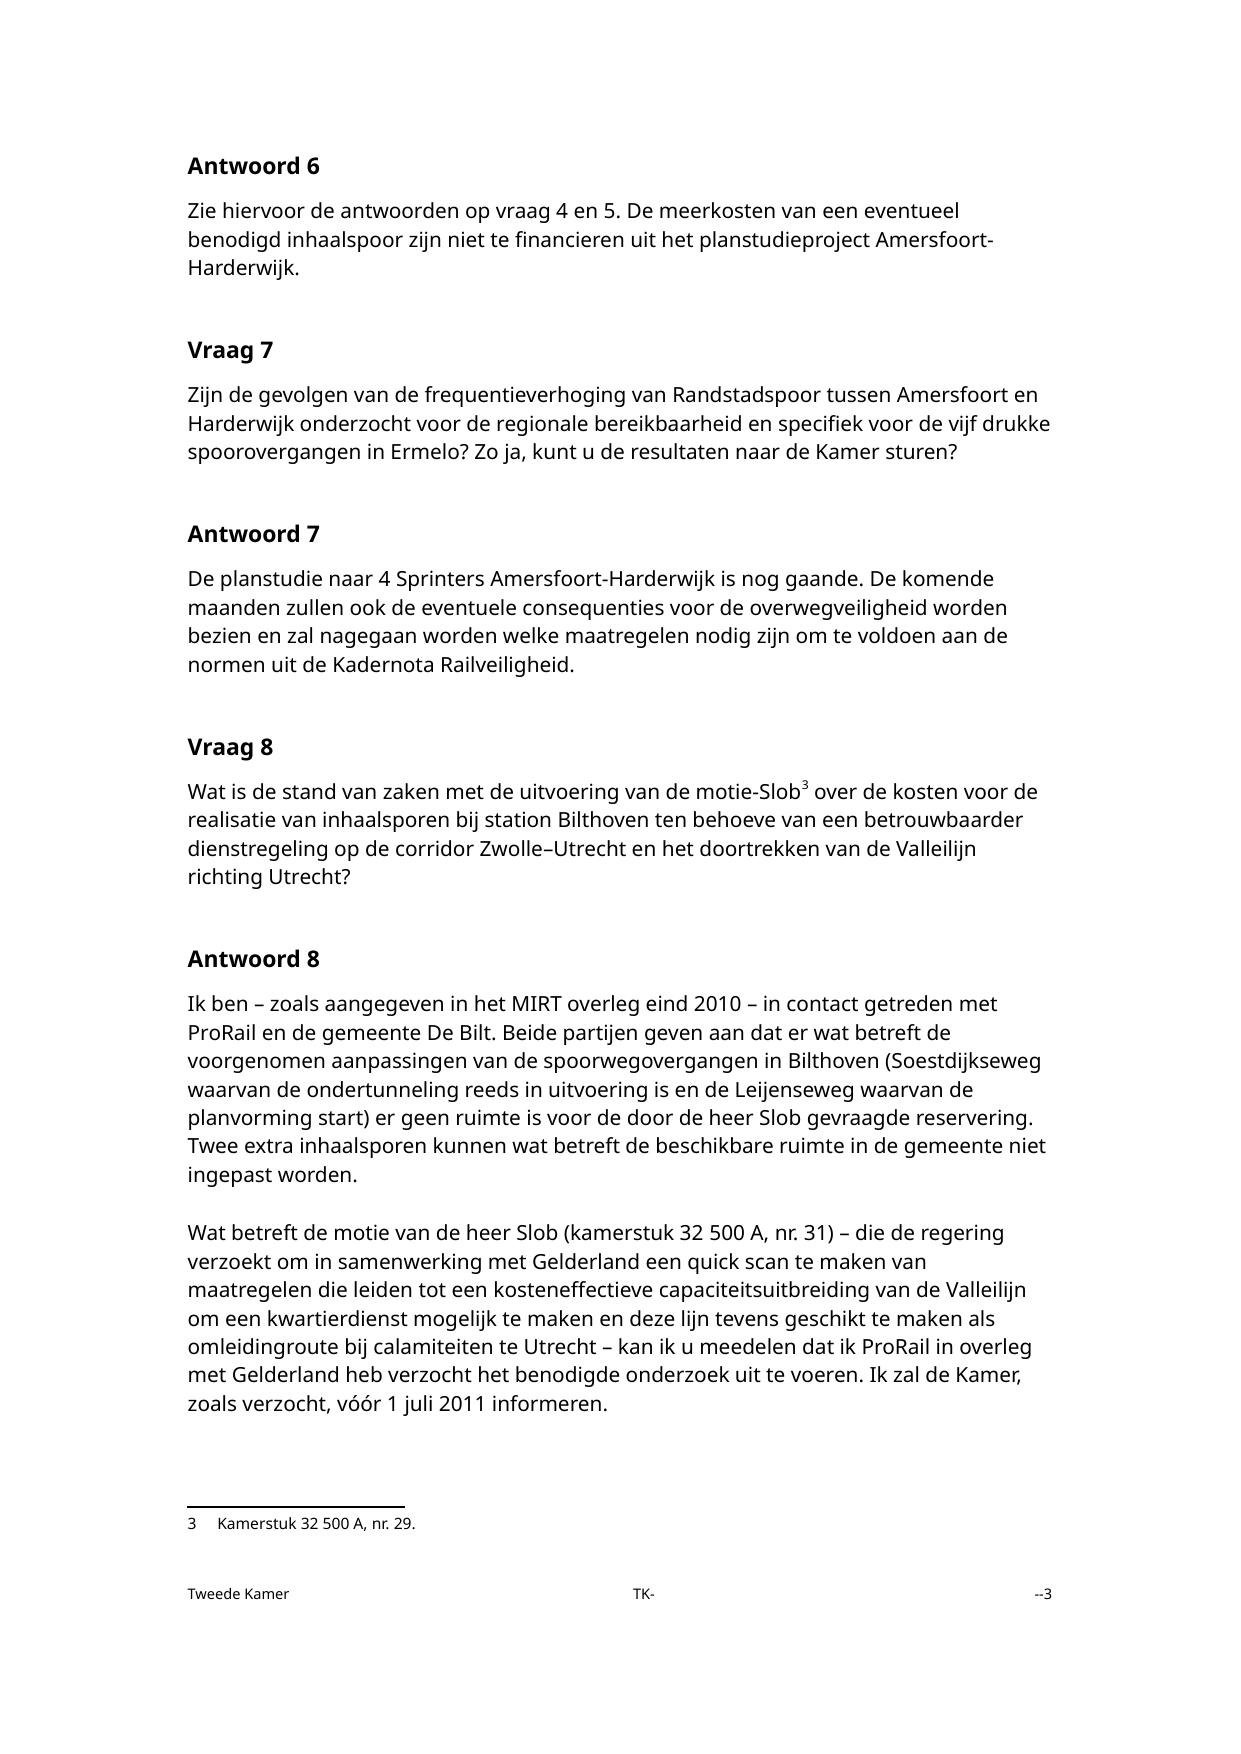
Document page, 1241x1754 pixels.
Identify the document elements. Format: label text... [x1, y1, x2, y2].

text Zijn de gevolgen van de frequentieverhoging van Randstadspoor tussen Amersfoort en Harderwijk onderzocht voor de regionale bereikbaarheid en specifiek voor de vijf drukke spoorovergangen in Ermelo? Zo ja, kunt u de resultaten naar de Kamer sturen? [187, 380, 1053, 466]
text Wat betreft de motie van de heer Slob (kamerstuk 32 500 A, nr. 31) – die de regering verzoekt om in samenwerking met Gelderland een quick scan te maken van maatregelen die leiden tot een kosteneffectieve capaciteitsuitbreiding van de Valleilijn om een kwartierdienst mogelijk te maken en deze lijn tevens geschikt te maken als omleidingroute bij calamiteiten te Utrecht – kan ik u meedelen dat ik ProRail in overleg met Gelderland heb verzocht het benodigde onderzoek uit te voeren. Ik zal de Kamer, zoals verzocht, vóór 1 juli 2011 informeren. [187, 1218, 1053, 1417]
subtitle Vraag 7 [187, 334, 1053, 365]
text Zie hiervoor de antwoorden op vraag 4 en 5. De meerkosten van een eventueel benodigd inhaalspoor zijn niet te financieren uit het planstudieproject Amersfoort-Harderwijk. [187, 196, 1053, 282]
text De planstudie naar 4 Sprinters Amersfoort-Harderwijk is nog gaande. De komende maanden zullen ook de eventuele consequenties voor de overwegveiligheid worden bezien en zal nagegaan worden welke maatregelen nodig zijn om te voldoen aan de normen uit de Kadernota Railveiligheid. [187, 564, 1053, 678]
text Kamerstuk 32 500 A, nr. 29. [187, 1506, 1053, 1534]
subtitle Vraag 8 [187, 731, 1053, 762]
subtitle Antwoord 6 [187, 150, 1053, 181]
subtitle Antwoord 8 [187, 943, 1053, 974]
subtitle Antwoord 7 [187, 518, 1053, 549]
text Wat is de stand van zaken met de uitvoering van de motie-Slob over de kosten voor de realisatie van inhaalsporen bij station Bilthoven ten behoeve van een betrouwbaarder dienstregeling op de corridor Zwolle–Utrecht en het doortrekken van de Valleilijn richting Utrecht? [187, 777, 1053, 891]
text Ik ben – zoals aangegeven in het MIRT overleg eind 2010 – in contact getreden met ProRail en de gemeente De Bilt. Beide partijen geven aan dat er wat betreft de voorgenomen aanpassingen van de spoorwegovergangen in Bilthoven (Soestdijkseweg waarvan de ondertunneling reeds in uitvoering is en de Leijenseweg waarvan de planvorming start) er geen ruimte is voor de door de heer Slob gevraagde reservering. Twee extra inhaalsporen kunnen wat betreft de beschikbare ruimte in de gemeente niet ingepast worden. [187, 989, 1053, 1188]
